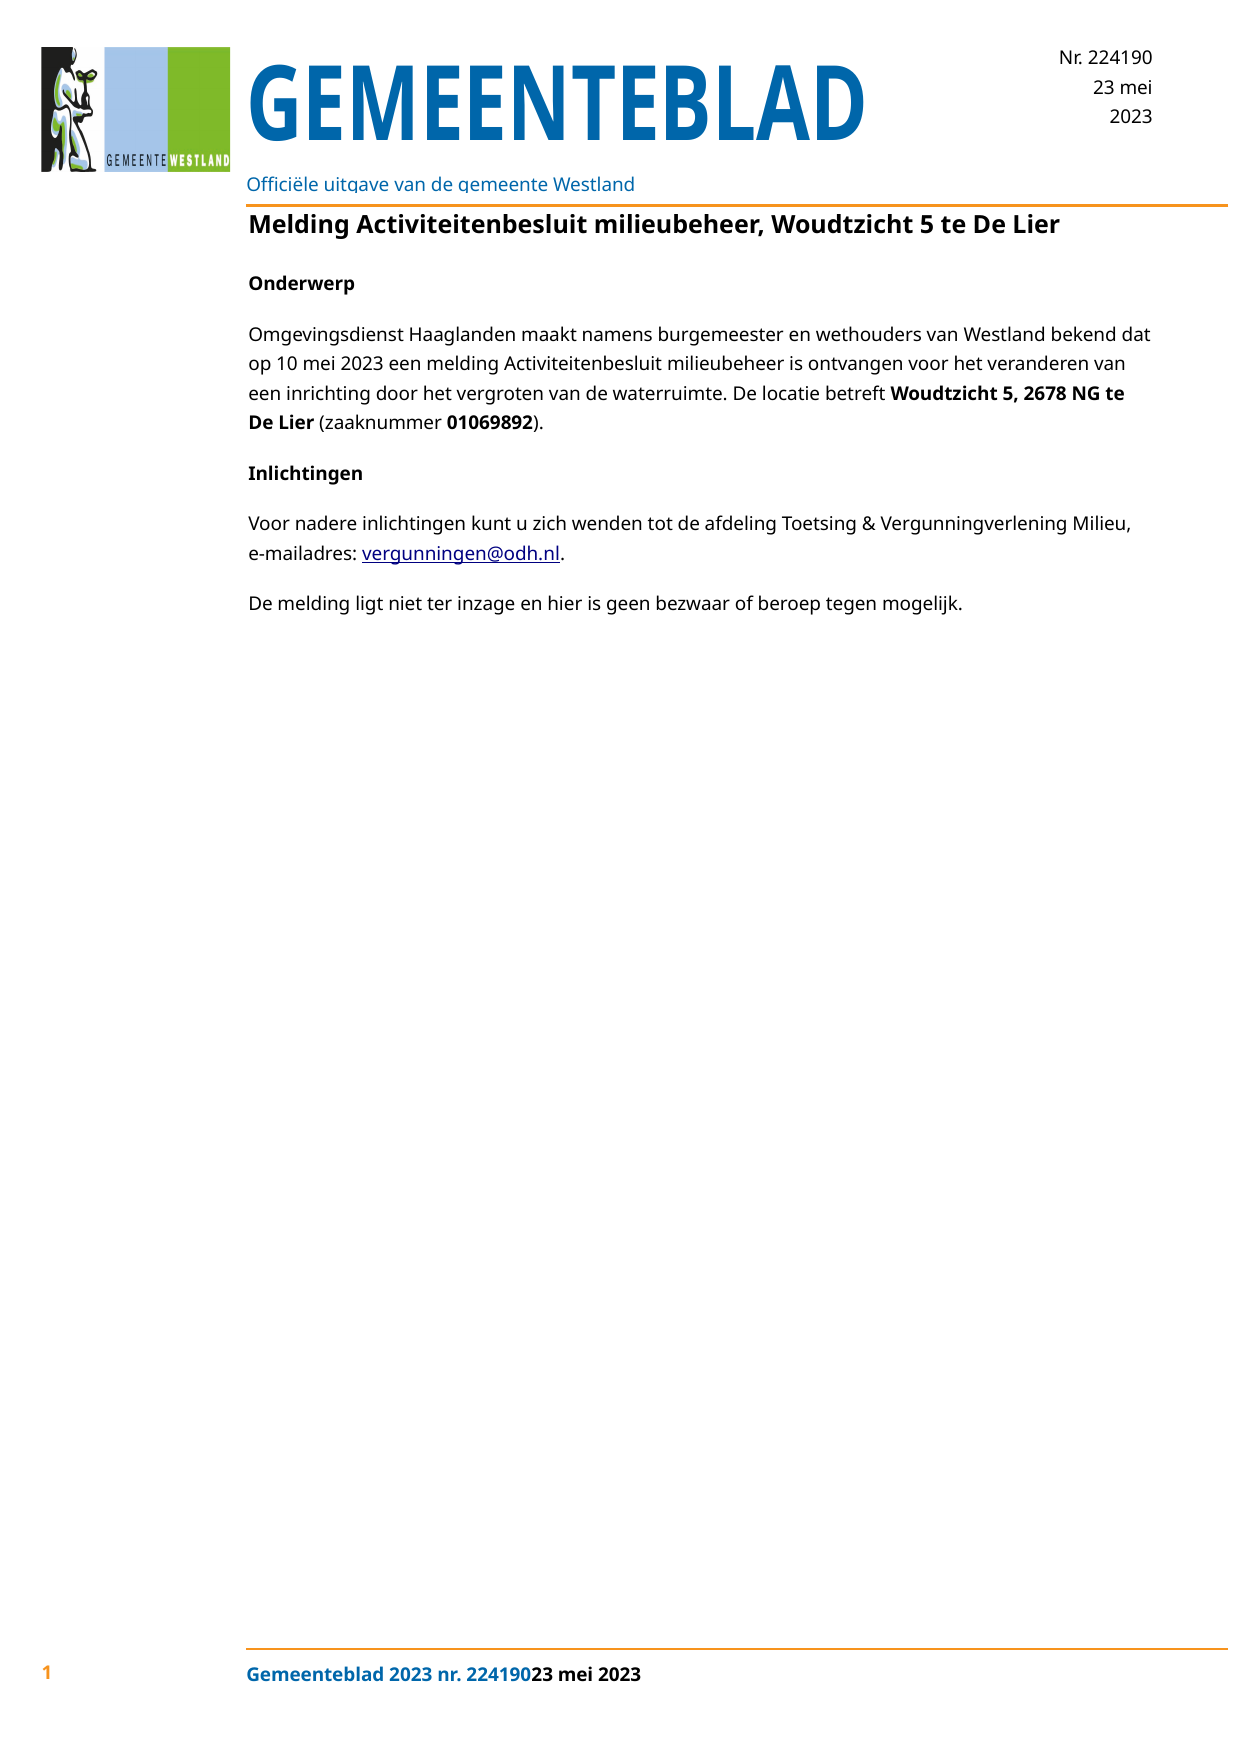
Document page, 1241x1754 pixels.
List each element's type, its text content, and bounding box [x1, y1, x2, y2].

text Voor nadere inlichtingen kunt u zich wenden tot de afdeling Toetsing & Vergunningverlening Milieu, e-mailadres: vergunningen@odh.nl. [248, 510, 1152, 566]
text Melding Activiteitenbesluit milieubeheer, Woudtzicht 5 te De Lier [248, 207, 1152, 241]
picture [41, 47, 231, 172]
text Onderwerp [248, 270, 1152, 296]
text Inlichtingen [248, 460, 1152, 486]
text Omgevingsdienst Haaglanden maakt namens burgemeester en wethouders van Westland bekend dat op 10 mei 2023 een melding Activiteitenbesluit milieubeheer is ontvangen voor het veranderen van een inrichting door het vergroten van de waterruimte. De locatie betreft Woudtzicht 5, 2678 NG te De Lier (zaaknummer 01069892). [248, 321, 1152, 435]
text De melding ligt niet ter inzage en hier is geen bezwaar of beroep tegen mogelijk. [248, 590, 1152, 616]
